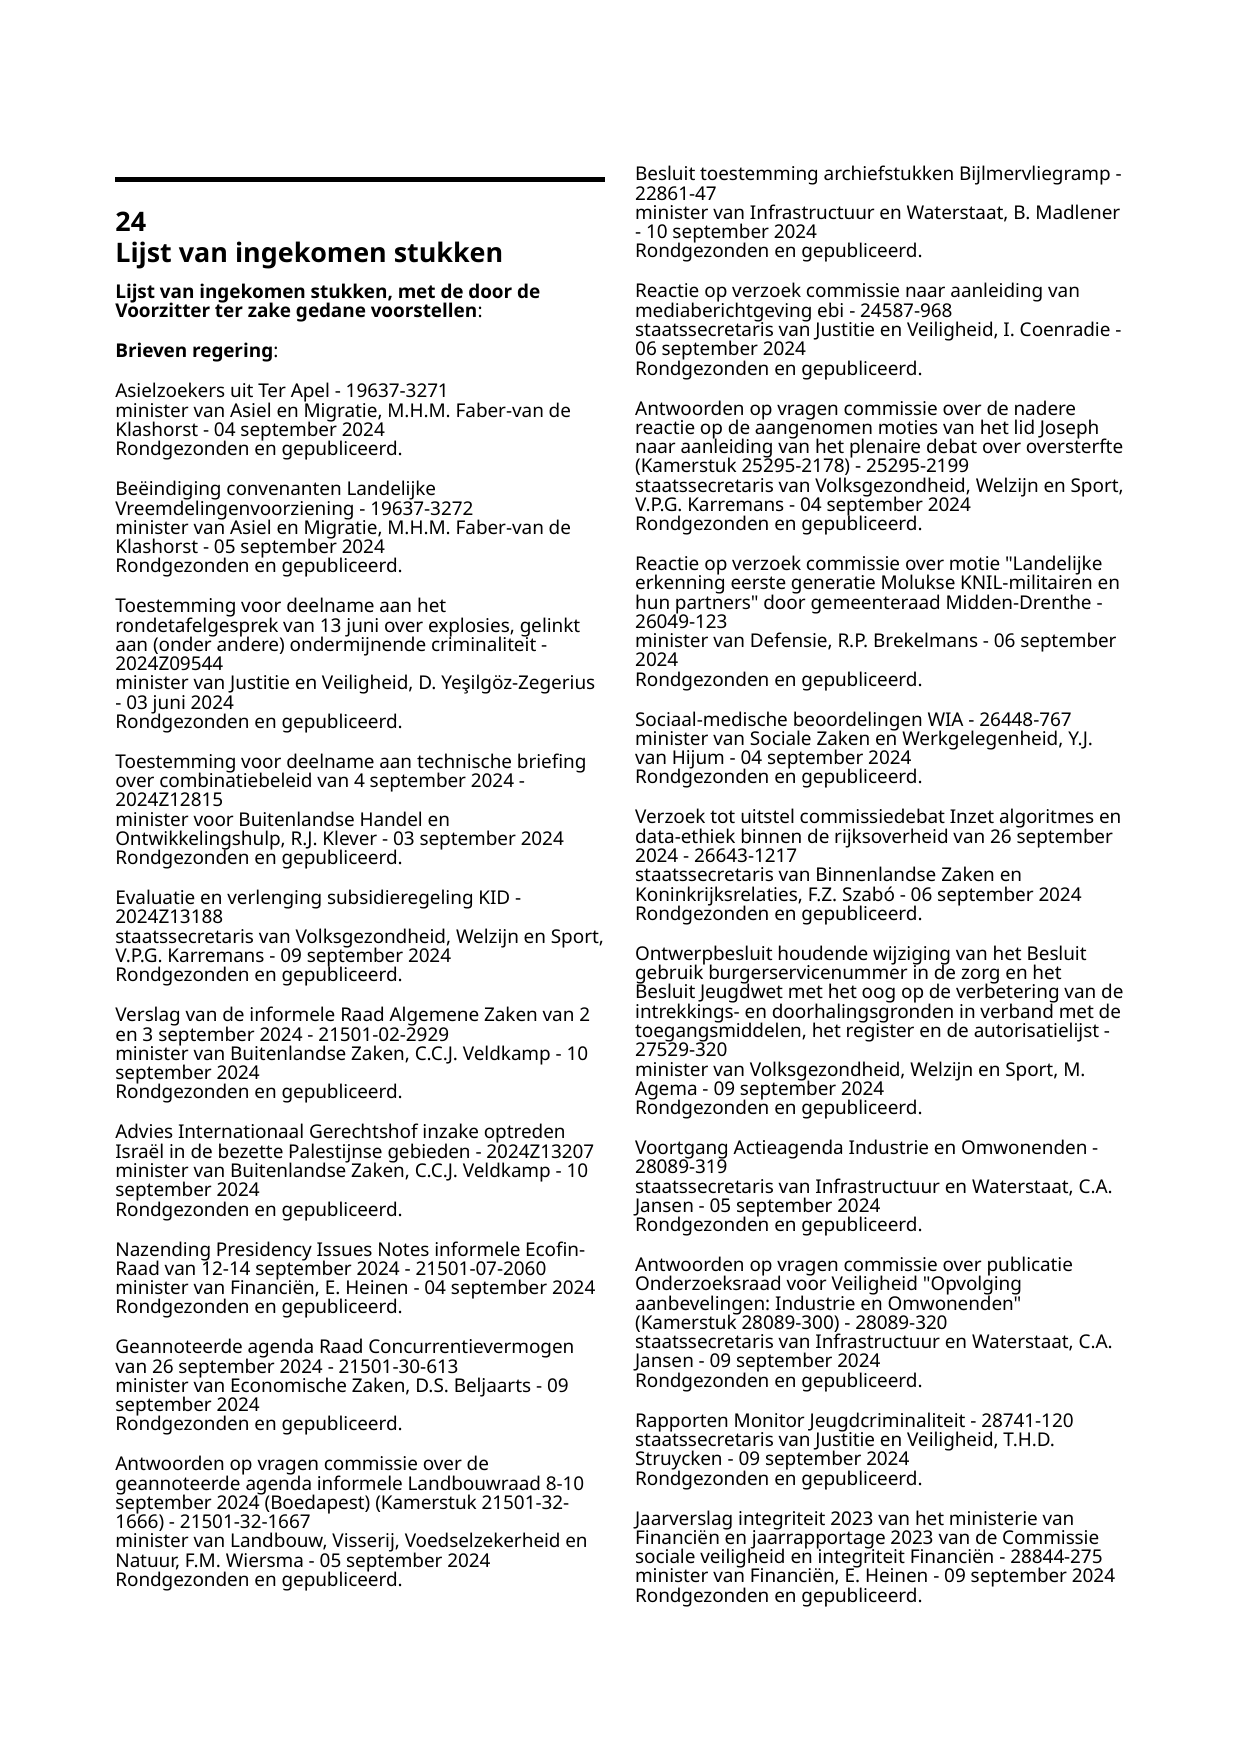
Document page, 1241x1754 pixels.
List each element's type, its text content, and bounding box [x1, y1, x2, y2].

text staatssecretaris van Volksgezondheid, Welzijn en Sport, V.P.G. Karremans - 09 september 2024 [115, 928, 605, 966]
text Rondgezonden en gepubliceerd. [635, 768, 1125, 788]
text minister van Landbouw, Visserij, Voedselzekerheid en Natuur, F.M. Wiersma - 05 september 2024 [115, 1532, 605, 1571]
text Reactie op verzoek commissie over motie "Landelijke erkenning eerste generatie Molukse KNIL-militairen en hun partners" door gemeenteraad Midden-Drenthe - 26049-123 [635, 555, 1125, 632]
text Rondgezonden en gepubliceerd. [115, 849, 605, 868]
text Toestemming voor deelname aan technische briefing over combinatiebeleid van 4 september 2024 - 2024Z12815 [115, 753, 605, 811]
text Rondgezonden en gepubliceerd. [115, 1201, 605, 1220]
text Rondgezonden en gepubliceerd. [635, 359, 1125, 379]
text 24 [115, 203, 605, 239]
text staatssecretaris van Infrastructuur en Waterstaat, C.A. Jansen - 09 september 2024 [635, 1333, 1125, 1372]
text Voortgang Actieagenda Industrie en Omwonenden - 28089-319 [635, 1139, 1125, 1178]
text Besluit toestemming archiefstukken Bijlmervliegramp - 22861-47 [635, 165, 1125, 204]
text minister van Justitie en Veiligheid, D. Yeşilgöz-Zegerius - 03 juni 2024 [115, 674, 605, 713]
text Rapporten Monitor Jeugdcriminaliteit - 28741-120 [635, 1412, 1125, 1431]
text minister van Defensie, R.P. Brekelmans - 06 september 2024 [635, 632, 1125, 671]
text Antwoorden op vragen commissie over de geannoteerde agenda informele Landbouwraad 8-10 september 2024 (Boedapest) (Kamerstuk 21501-32-1666) - 21501-32-1667 [115, 1455, 605, 1532]
text Verslag van de informele Raad Algemene Zaken van 2 en 3 september 2024 - 21501-02-2929 [115, 1006, 605, 1045]
text Antwoorden op vragen commissie over de nadere reactie op de aangenomen moties van het lid Joseph naar aanleiding van het plenaire debat over oversterfte (Kamerstuk 25295-2178) - 25295-2199 [635, 399, 1125, 477]
text Rondgezonden en gepubliceerd. [635, 1587, 1125, 1606]
text minister van Sociale Zaken en Werkgelegenheid, Y.J. van Hijum - 04 september 2024 [635, 730, 1125, 768]
text Rondgezonden en gepubliceerd. [115, 1298, 605, 1318]
text Rondgezonden en gepubliceerd. [635, 1099, 1125, 1118]
text Geannoteerde agenda Raad Concurrentievermogen van 26 september 2024 - 21501-30-613 [115, 1338, 605, 1377]
text Rondgezonden en gepubliceerd. [115, 557, 605, 577]
text staatssecretaris van Justitie en Veiligheid, I. Coenradie - 06 september 2024 [635, 321, 1125, 359]
text Rondgezonden en gepubliceerd. [635, 1469, 1125, 1489]
text Lijst van ingekomen stukken [115, 239, 605, 283]
text Rondgezonden en gepubliceerd. [635, 1372, 1125, 1391]
text Rondgezonden en gepubliceerd. [635, 1216, 1125, 1235]
text Ontwerpbesluit houdende wijziging van het Besluit gebruik burgerservicenummer in de zorg en het Besluit Jeugdwet met het oog op de verbetering van de intrekkings- en doorhalingsgronden in verband met de toegangsmiddelen, het register en de autorisatielijst - 27529-320 [635, 945, 1125, 1061]
text minister van Financiën, E. Heinen - 04 september 2024 [115, 1279, 605, 1298]
text Lijst van ingekomen stukken, met de door de Voorzitter ter zake gedane voorstellen: [115, 283, 605, 322]
text Rondgezonden en gepubliceerd. [115, 1571, 605, 1590]
text minister van Asiel en Migratie, M.H.M. Faber-van de Klashorst - 04 september 2024 [115, 402, 605, 440]
text Reactie op verzoek commissie naar aanleiding van mediaberichtgeving ebi - 24587-968 [635, 282, 1125, 321]
text Sociaal-medische beoordelingen WIA - 26448-767 [635, 711, 1125, 730]
text minister van Buitenlandse Zaken, C.C.J. Veldkamp - 10 september 2024 [115, 1045, 605, 1083]
text minister voor Buitenlandse Handel en Ontwikkelingshulp, R.J. Klever - 03 september 2024 [115, 811, 605, 849]
text minister van Volksgezondheid, Welzijn en Sport, M. Agema - 09 september 2024 [635, 1061, 1125, 1099]
text Rondgezonden en gepubliceerd. [115, 1415, 605, 1435]
text Rondgezonden en gepubliceerd. [635, 905, 1125, 924]
text Asielzoekers uit Ter Apel - 19637-3271 [115, 382, 605, 402]
text Jaarverslag integriteit 2023 van het ministerie van Financiën en jaarrapportage 2023 van de Commissie sociale veiligheid en integriteit Financiën - 28844-275 [635, 1509, 1125, 1567]
text Brieven regering: [115, 342, 605, 362]
text minister van Asiel en Migratie, M.H.M. Faber-van de Klashorst - 05 september 2024 [115, 519, 605, 557]
text staatssecretaris van Infrastructuur en Waterstaat, C.A. Jansen - 05 september 2024 [635, 1178, 1125, 1216]
text Rondgezonden en gepubliceerd. [115, 713, 605, 732]
text staatssecretaris van Binnenlandse Zaken en Koninkrijksrelaties, F.Z. Szabó - 06 september 2024 [635, 866, 1125, 905]
text Toestemming voor deelname aan het rondetafelgesprek van 13 juni over explosies, gelinkt aan (onder andere) ondermijnende criminaliteit - 2024Z09544 [115, 597, 605, 674]
text minister van Infrastructuur en Waterstaat, B. Madlener - 10 september 2024 [635, 204, 1125, 242]
text Nazending Presidency Issues Notes informele Ecofin-Raad van 12-14 september 2024 - 21501-07-2060 [115, 1241, 605, 1279]
text Antwoorden op vragen commissie over publicatie Onderzoeksraad voor Veiligheid "Opvolging aanbevelingen: Industrie en Omwonenden" (Kamerstuk 28089-300) - 28089-320 [635, 1256, 1125, 1333]
text Rondgezonden en gepubliceerd. [635, 671, 1125, 690]
text Rondgezonden en gepubliceerd. [115, 1083, 605, 1103]
text Rondgezonden en gepubliceerd. [115, 440, 605, 459]
text minister van Buitenlandse Zaken, C.C.J. Veldkamp - 10 september 2024 [115, 1162, 605, 1201]
text Evaluatie en verlenging subsidieregeling KID - 2024Z13188 [115, 889, 605, 928]
text Rondgezonden en gepubliceerd. [115, 966, 605, 986]
text minister van Economische Zaken, D.S. Beljaarts - 09 september 2024 [115, 1377, 605, 1415]
text staatssecretaris van Volksgezondheid, Welzijn en Sport, V.P.G. Karremans - 04 september 2024 [635, 477, 1125, 515]
text Advies Internationaal Gerechtshof inzake optreden Israël in de bezette Palestijnse gebieden - 2024Z13207 [115, 1123, 605, 1162]
text Rondgezonden en gepubliceerd. [635, 515, 1125, 534]
text Verzoek tot uitstel commissiedebat Inzet algoritmes en data-ethiek binnen de rijksoverheid van 26 september 2024 - 26643-1217 [635, 808, 1125, 866]
text staatssecretaris van Justitie en Veiligheid, T.H.D. Struycken - 09 september 2024 [635, 1431, 1125, 1469]
text Beëindiging convenanten Landelijke Vreemdelingenvoorziening - 19637-3272 [115, 480, 605, 519]
text Rondgezonden en gepubliceerd. [635, 242, 1125, 262]
text minister van Financiën, E. Heinen - 09 september 2024 [635, 1567, 1125, 1587]
